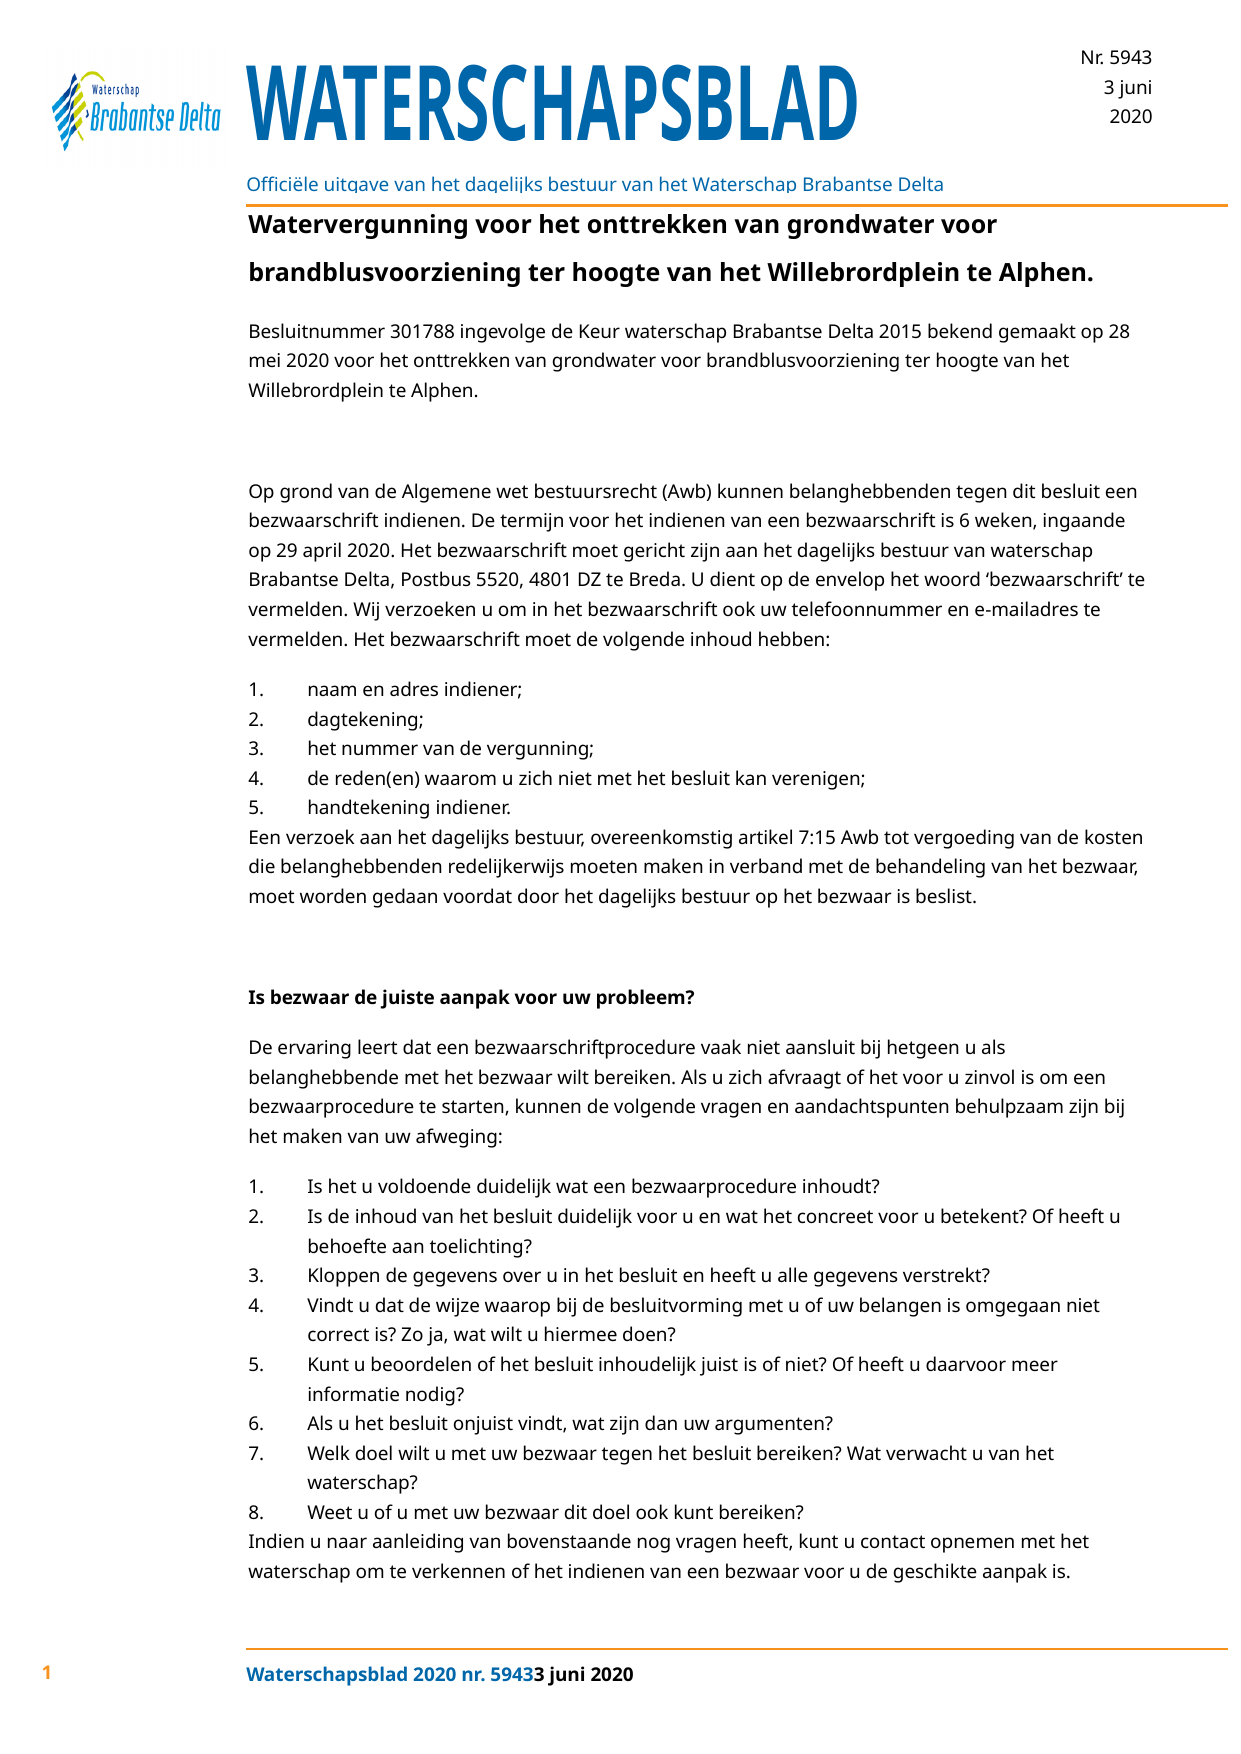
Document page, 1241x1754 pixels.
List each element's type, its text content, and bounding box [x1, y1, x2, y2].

text Op grond van de Algemene wet bestuursrecht (Awb) kunnen belanghebbenden tegen dit besluit een bezwaarschrift indienen. De termijn voor het indienen van een bezwaarschrift is 6 weken, ingaande op 29 april 2020. Het bezwaarschrift moet gericht zijn aan het dagelijks bestuur van waterschap Brabantse Delta, Postbus 5520, 4801 DZ te Breda. U dient op de envelop het woord ‘bezwaarschrift’ te vermelden. Wij verzoeken u om in het bezwaarschrift ook uw telefoonnummer en e‑mailadres te vermelden. Het bezwaarschrift moet de volgende inhoud hebben: [248, 478, 1152, 652]
text De ervaring leert dat een bezwaarschriftprocedure vaak niet aansluit bij hetgeen u als belanghebbende met het bezwaar wilt bereiken. Als u zich afvraagt of het voor u zinvol is om een bezwaarprocedure te starten, kunnen de volgende vragen en aandachtspunten behulpzaam zijn bij het maken van uw afweging: [248, 1034, 1152, 1149]
list het nummer van de vergunning; [248, 735, 1152, 761]
list naam en adres indiener; [248, 676, 1152, 702]
list Welk doel wilt u met uw bezwaar tegen het besluit bereiken? Wat verwacht u van het waterschap? [248, 1440, 1152, 1495]
list Is het u voldoende duidelijk wat een bezwaarprocedure inhoudt? [248, 1174, 1152, 1199]
list Is de inhoud van het besluit duidelijk voor u en wat het concreet voor u betekent? Of heeft u behoefte aan toelichting? [248, 1203, 1152, 1259]
text Is bezwaar de juiste aanpak voor uw probleem? [248, 984, 1152, 1010]
text Besluitnummer 301788 ingevolge de Keur waterschap Brabantse Delta 2015 bekend gemaakt op 28 mei 2020 voor het onttrekken van grondwater voor brandblusvoorziening ter hoogte van het Willebrordplein te Alphen. [248, 318, 1152, 403]
list handtekening indiener. [248, 794, 1152, 820]
list Vindt u dat de wijze waarop bij de besluitvorming met u of uw belangen is omgegaan niet correct is? Zo ja, wat wilt u hiermee doen? [248, 1292, 1152, 1347]
list de reden(en) waarom u zich niet met het besluit kan verenigen; [248, 765, 1152, 791]
text Een verzoek aan het dagelijks bestuur, overeenkomstig artikel 7:15 Awb tot vergoeding van de kosten die belanghebbenden redelijkerwijs moeten maken in verband met de behandeling van het bezwaar, moet worden gedaan voordat door het dagelijks bestuur op het bezwaar is beslist. [248, 824, 1152, 909]
list Weet u of u met uw bezwaar dit doel ook kunt bereiken? [248, 1499, 1152, 1525]
list Kunt u beoordelen of het besluit inhoudelijk juist is of niet? Of heeft u daarvoor meer informatie nodig? [248, 1351, 1152, 1407]
text Watervergunning voor het onttrekken van grondwater voor brandblusvoorziening ter hoogte van het Willebrordplein te Alphen. [248, 207, 1152, 288]
picture [41, 47, 231, 172]
list dagtekening; [248, 706, 1152, 732]
list Als u het besluit onjuist vindt, wat zijn dan uw argumenten? [248, 1410, 1152, 1436]
list Kloppen de gegevens over u in het besluit en heeft u alle gegevens verstrekt? [248, 1262, 1152, 1288]
text Indien u naar aanleiding van bovenstaande nog vragen heeft, kunt u contact opnemen met het waterschap om te verkennen of het indienen van een bezwaar voor u de geschikte aanpak is. [248, 1529, 1152, 1584]
